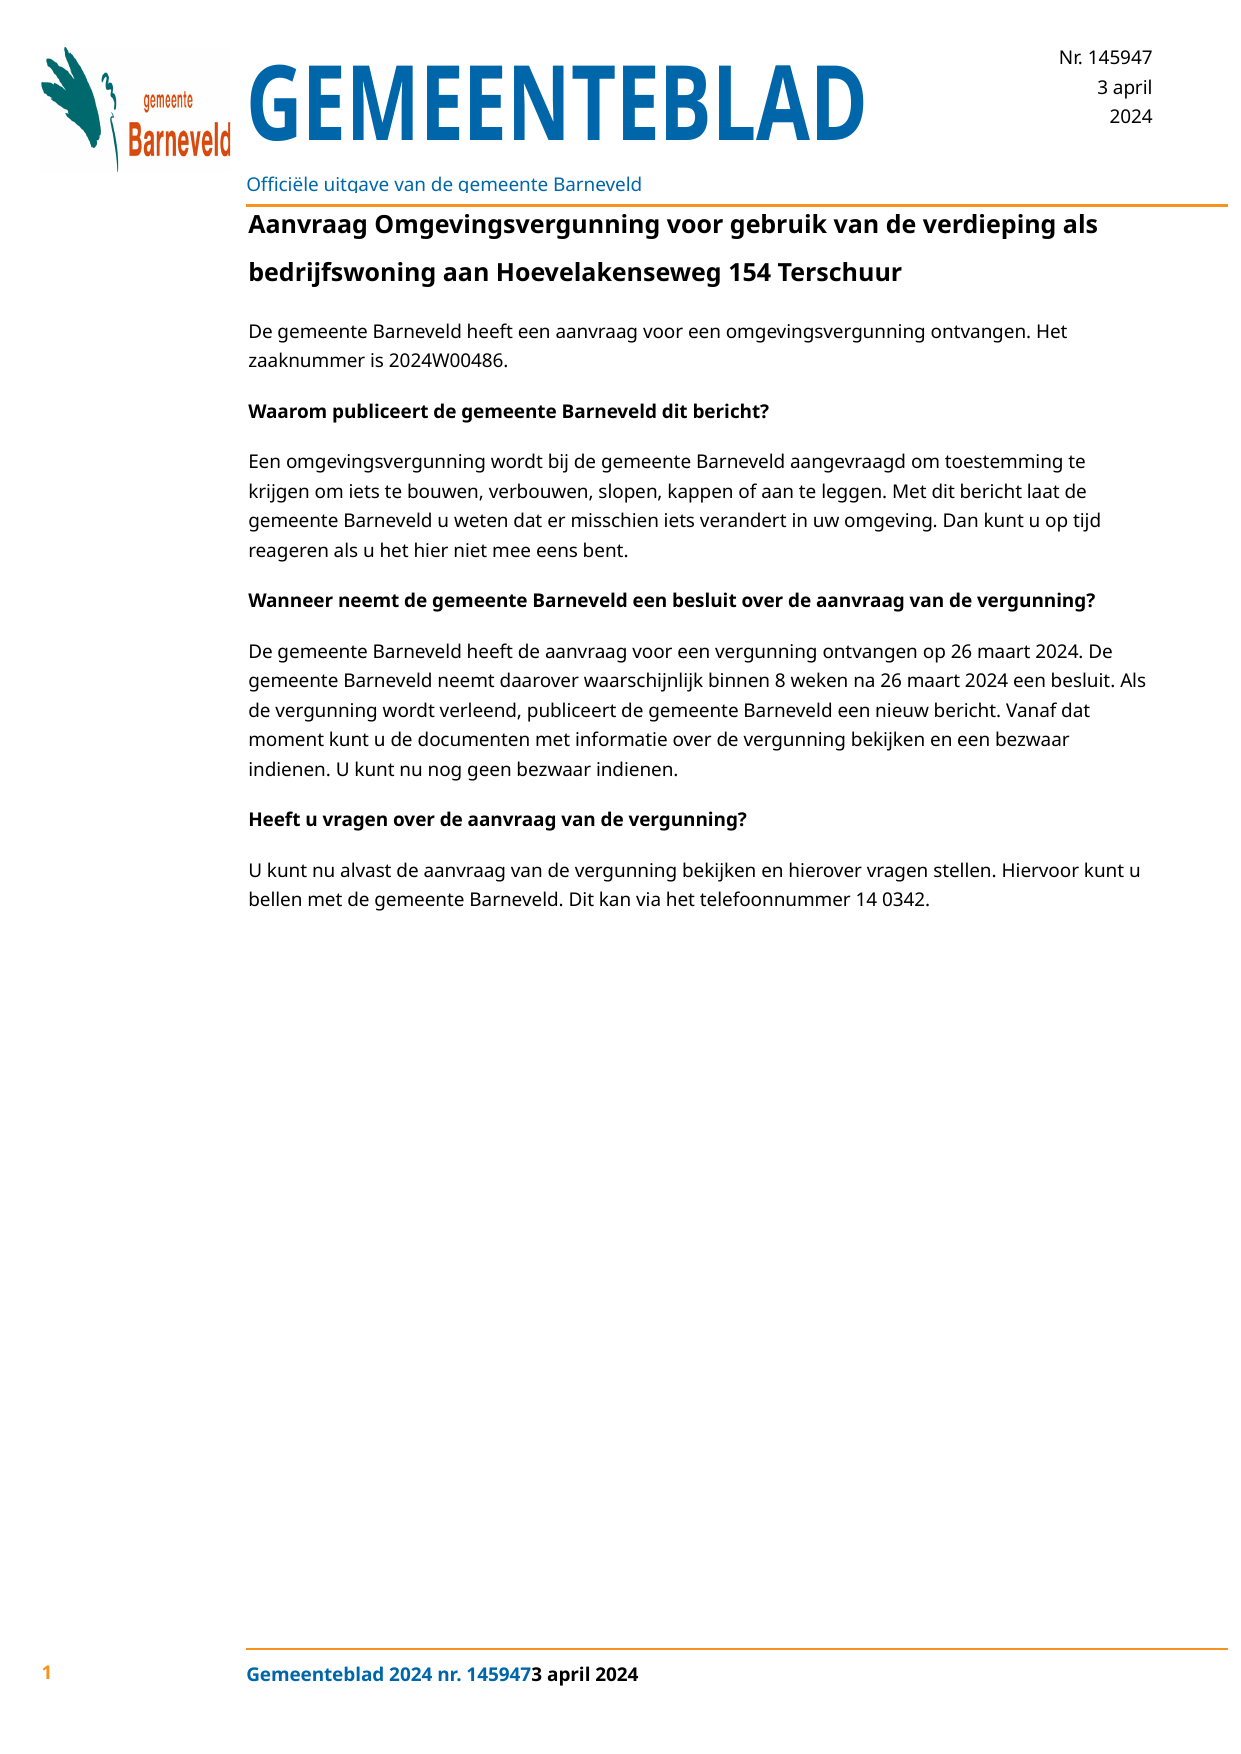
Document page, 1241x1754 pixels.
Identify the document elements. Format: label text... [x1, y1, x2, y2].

text Aanvraag Omgevingsvergunning voor gebruik van de verdieping als bedrijfswoning aan Hoevelakenseweg 154 Terschuur [248, 207, 1152, 288]
text U kunt nu alvast de aanvraag van de vergunning bekijken en hierover vragen stellen. Hiervoor kunt u bellen met de gemeente Barneveld. Dit kan via het telefoonnummer 14 0342. [248, 857, 1152, 912]
text Wanneer neemt de gemeente Barneveld een besluit over de aanvraag van de vergunning? [248, 587, 1152, 613]
text Waarom publiceert de gemeente Barneveld dit bericht? [248, 398, 1152, 424]
picture [41, 47, 231, 172]
text Heeft u vragen over de aanvraag van de vergunning? [248, 807, 1152, 832]
text De gemeente Barneveld heeft een aanvraag voor een omgevingsvergunning ontvangen. Het zaaknummer is 2024W00486. [248, 318, 1152, 373]
text Een omgevingsvergunning wordt bij de gemeente Barneveld aangevraagd om toestemming te krijgen om iets te bouwen, verbouwen, slopen, kappen of aan te leggen. Met dit bericht laat de gemeente Barneveld u weten dat er misschien iets verandert in uw omgeving. Dan kunt u op tijd reageren als u het hier niet mee eens bent. [248, 448, 1152, 563]
text De gemeente Barneveld heeft de aanvraag voor een vergunning ontvangen op 26 maart 2024. De gemeente Barneveld neemt daarover waarschijnlijk binnen 8 weken na 26 maart 2024 een besluit. Als de vergunning wordt verleend, publiceert de gemeente Barneveld een nieuw bericht. Vanaf dat moment kunt u de documenten met informatie over de vergunning bekijken en een bezwaar indienen. U kunt nu nog geen bezwaar indienen. [248, 638, 1152, 782]
